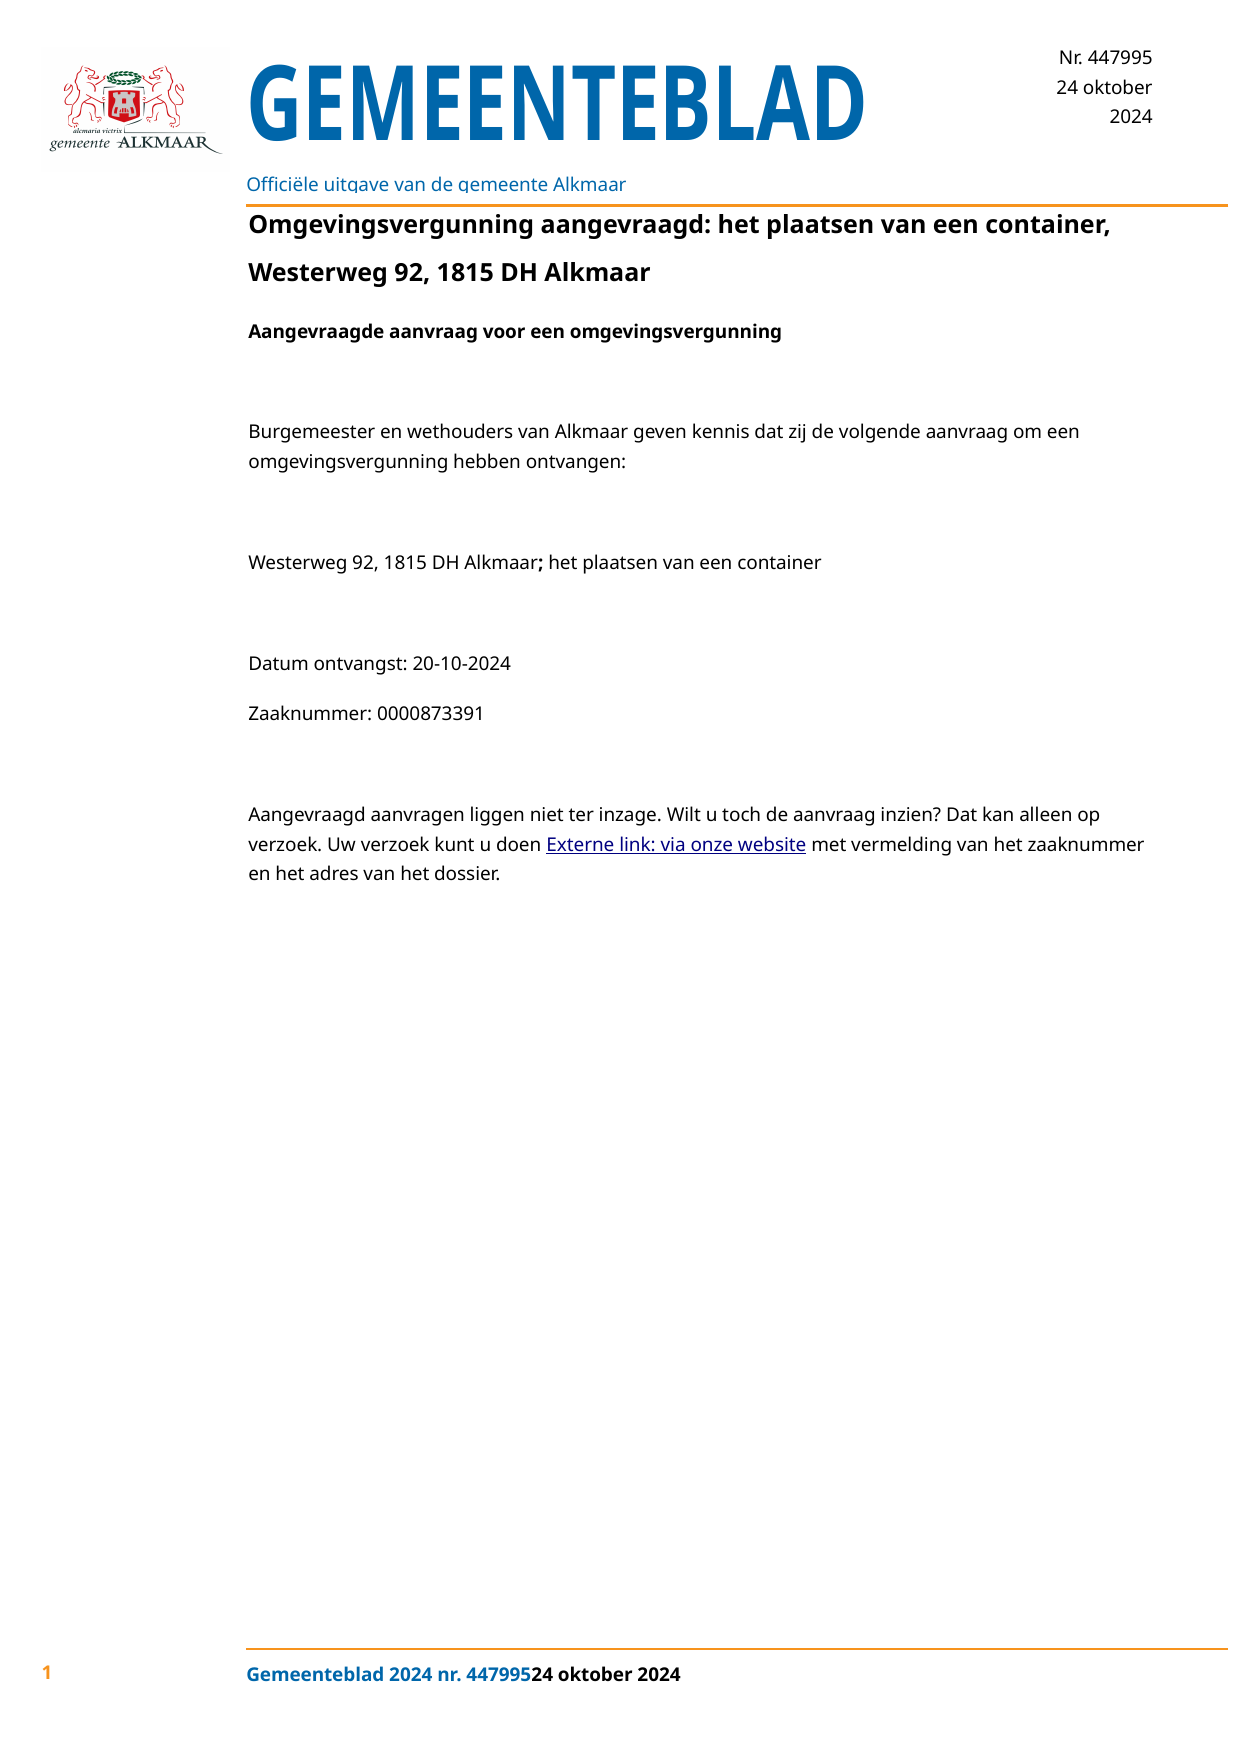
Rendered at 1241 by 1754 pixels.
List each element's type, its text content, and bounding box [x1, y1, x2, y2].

text Burgemeester en wethouders van Alkmaar geven kennis dat zij de volgende aanvraag om een omgevingsvergunning hebben ontvangen: [248, 419, 1152, 474]
text Datum ontvangst: 20-10-2024 [248, 650, 1152, 676]
text Westerweg 92, 1815 DH Alkmaar; het plaatsen van een container [248, 549, 1152, 575]
text Aangevraagde aanvraag voor een omgevingsvergunning [248, 318, 1152, 344]
text Zaaknummer: 0000873391 [248, 700, 1152, 726]
picture [41, 47, 231, 172]
text Aangevraagd aanvragen liggen niet ter inzage. Wilt u toch de aanvraag inzien? Dat kan alleen op verzoek. Uw verzoek kunt u doen Externe link: via onze website met vermelding van het zaaknummer en het adres van het dossier. [248, 801, 1152, 886]
text Omgevingsvergunning aangevraagd: het plaatsen van een container, Westerweg 92, 1815 DH Alkmaar [248, 207, 1152, 288]
